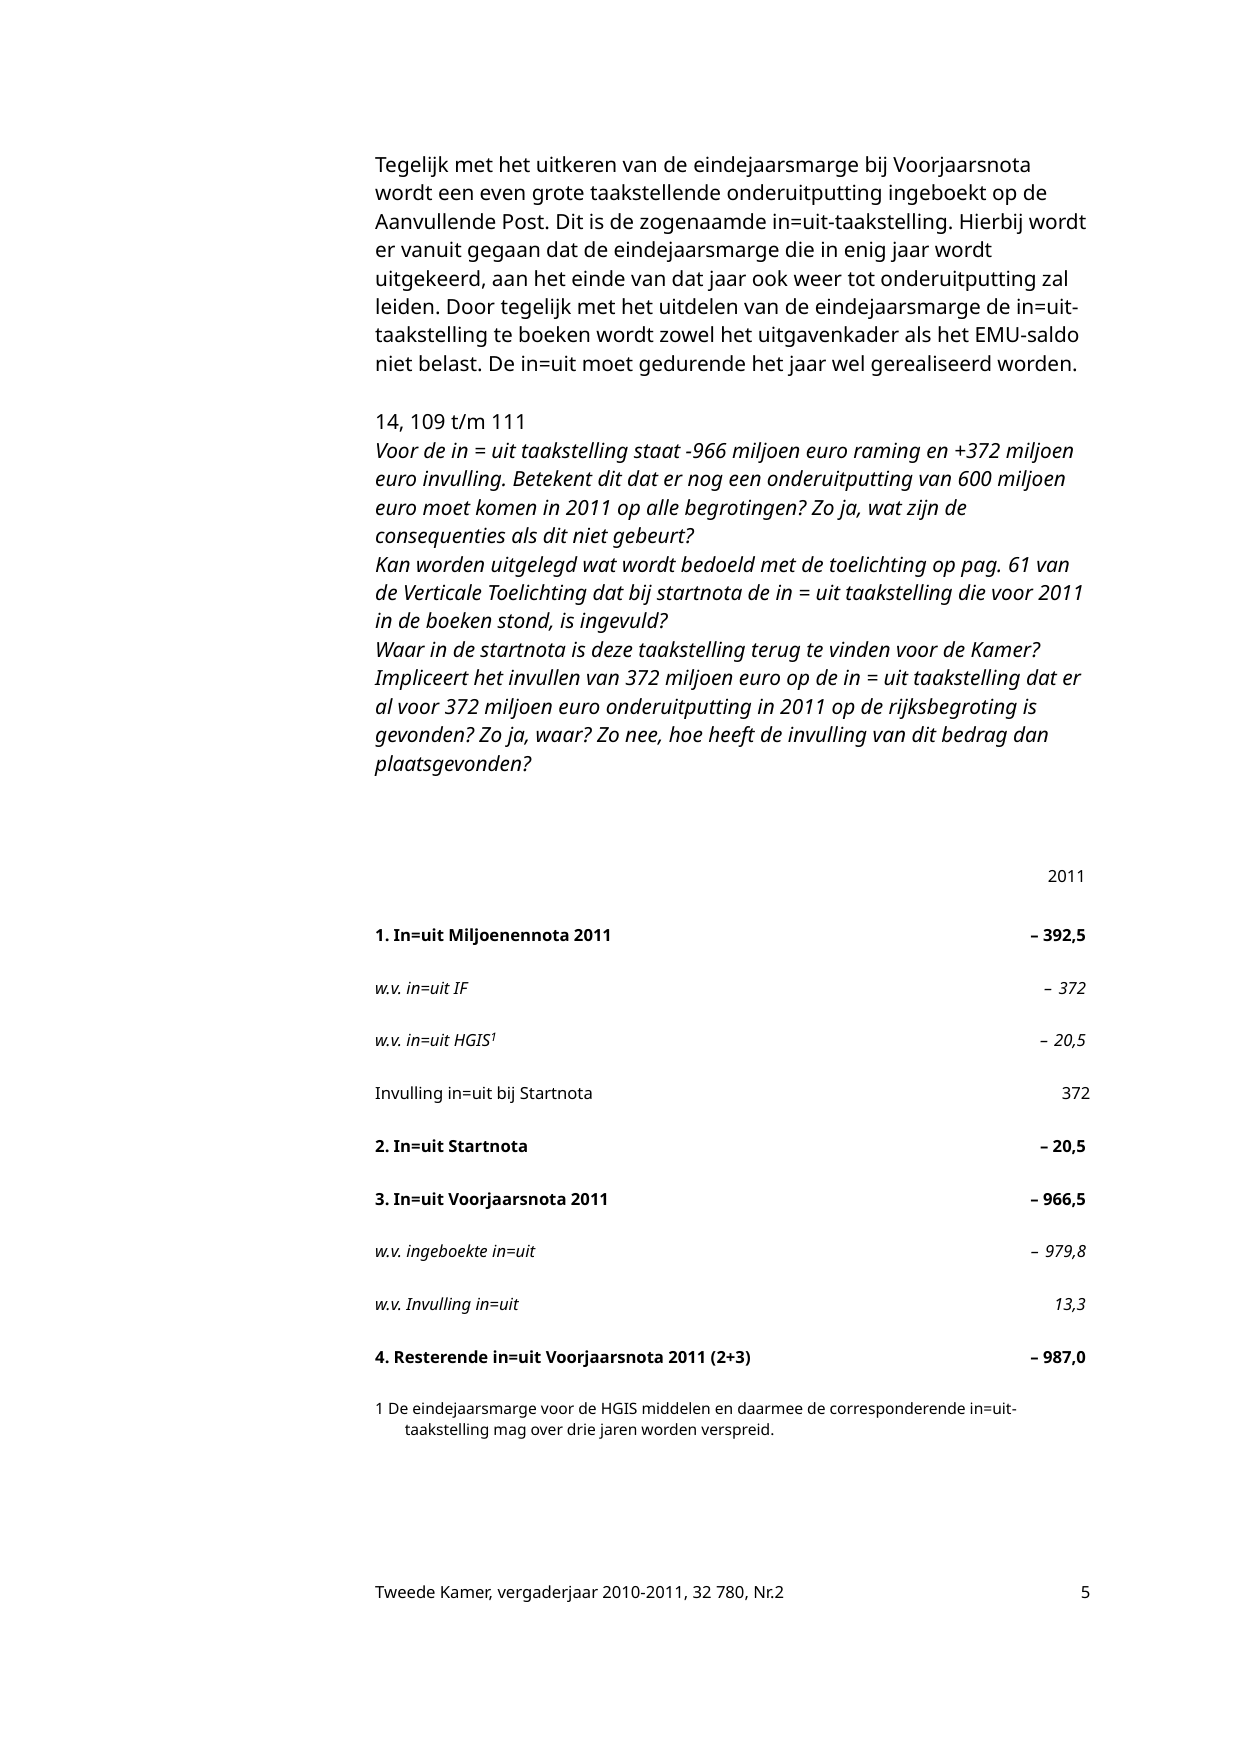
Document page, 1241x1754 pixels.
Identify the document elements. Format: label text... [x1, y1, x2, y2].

table_cell 1 De eindejaarsmarge voor de HGIS middelen en daarmee de corresponderende in=uit-taakstelling mag over drie jaren worden verspreid. [375, 1398, 1090, 1470]
table_cell w.v. Invulling in=uit [375, 1293, 933, 1345]
text Impliceert het invullen van 372 miljoen euro op de in = uit taakstelling dat er al voor 372 miljoen euro onderuitputting in 2011 op de rijksbegroting is gevonden? Zo ja, waar? Zo nee, hoe heeft de invulling van dit bedrag dan plaatsgevonden? [375, 663, 1090, 777]
table_cell – 20,5 [933, 1134, 1090, 1187]
table_header [375, 865, 933, 923]
text Tegelijk met het uitkeren van de eindejaarsmarge bij Voorjaarsnota wordt een even grote taakstellende onderuitputting ingeboekt op de Aanvullende Post. Dit is de zogenaamde in=uit-taakstelling. Hierbij wordt er vanuit gegaan dat de eindejaarsmarge die in enig jaar wordt uitgekeerd, aan het einde van dat jaar ook weer tot onderuitputting zal leiden. Door tegelijk met het uitdelen van de eindejaarsmarge de in=uit-taakstelling te boeken wordt zowel het uitgavenkader als het EMU-saldo niet belast. De in=uit moet gedurende het jaar wel gerealiseerd worden. [375, 150, 1090, 377]
table_cell – 20,5 [933, 1029, 1090, 1082]
text Voor de in = uit taakstelling staat -966 miljoen euro raming en +372 miljoen euro invulling. Betekent dit dat er nog een onderuitputting van 600 miljoen euro moet komen in 2011 op alle begrotingen? Zo ja, wat zijn de consequenties als dit niet gebeurt? [375, 436, 1090, 550]
table_cell w.v. in=uit IF [375, 976, 933, 1029]
table_cell w.v. in=uit HGIS1 [375, 1029, 933, 1082]
table_cell 4. Resterende in=uit Voorjaarsnota 2011 (2+3) [375, 1345, 933, 1398]
table_cell – 372 [933, 976, 1090, 1029]
table_cell – 979,8 [933, 1240, 1090, 1292]
table_header 2011 [933, 865, 1090, 923]
table_cell w.v. ingeboekte in=uit [375, 1240, 933, 1292]
text 14, 109 t/m 111 [375, 407, 1090, 436]
table_cell 1. In=uit Miljoenennota 2011 [375, 924, 933, 976]
table_cell 13,3 [933, 1293, 1090, 1345]
text Waar in de startnota is deze taakstelling terug te vinden voor de Kamer? [375, 635, 1090, 663]
table_cell – 987,0 [933, 1345, 1090, 1398]
table_cell – 392,5 [933, 924, 1090, 976]
table_cell Invulling in=uit bij Startnota [375, 1082, 933, 1134]
table_cell 3. In=uit Voorjaarsnota 2011 [375, 1187, 933, 1240]
text Kan worden uitgelegd wat wordt bedoeld met de toelichting op pag. 61 van de Verticale Toelichting dat bij startnota de in = uit taakstelling die voor 2011 in de boeken stond, is ingevuld? [375, 550, 1090, 635]
table_cell 372 [933, 1082, 1090, 1134]
table_cell – 966,5 [933, 1187, 1090, 1240]
table_cell 2. In=uit Startnota [375, 1134, 933, 1187]
